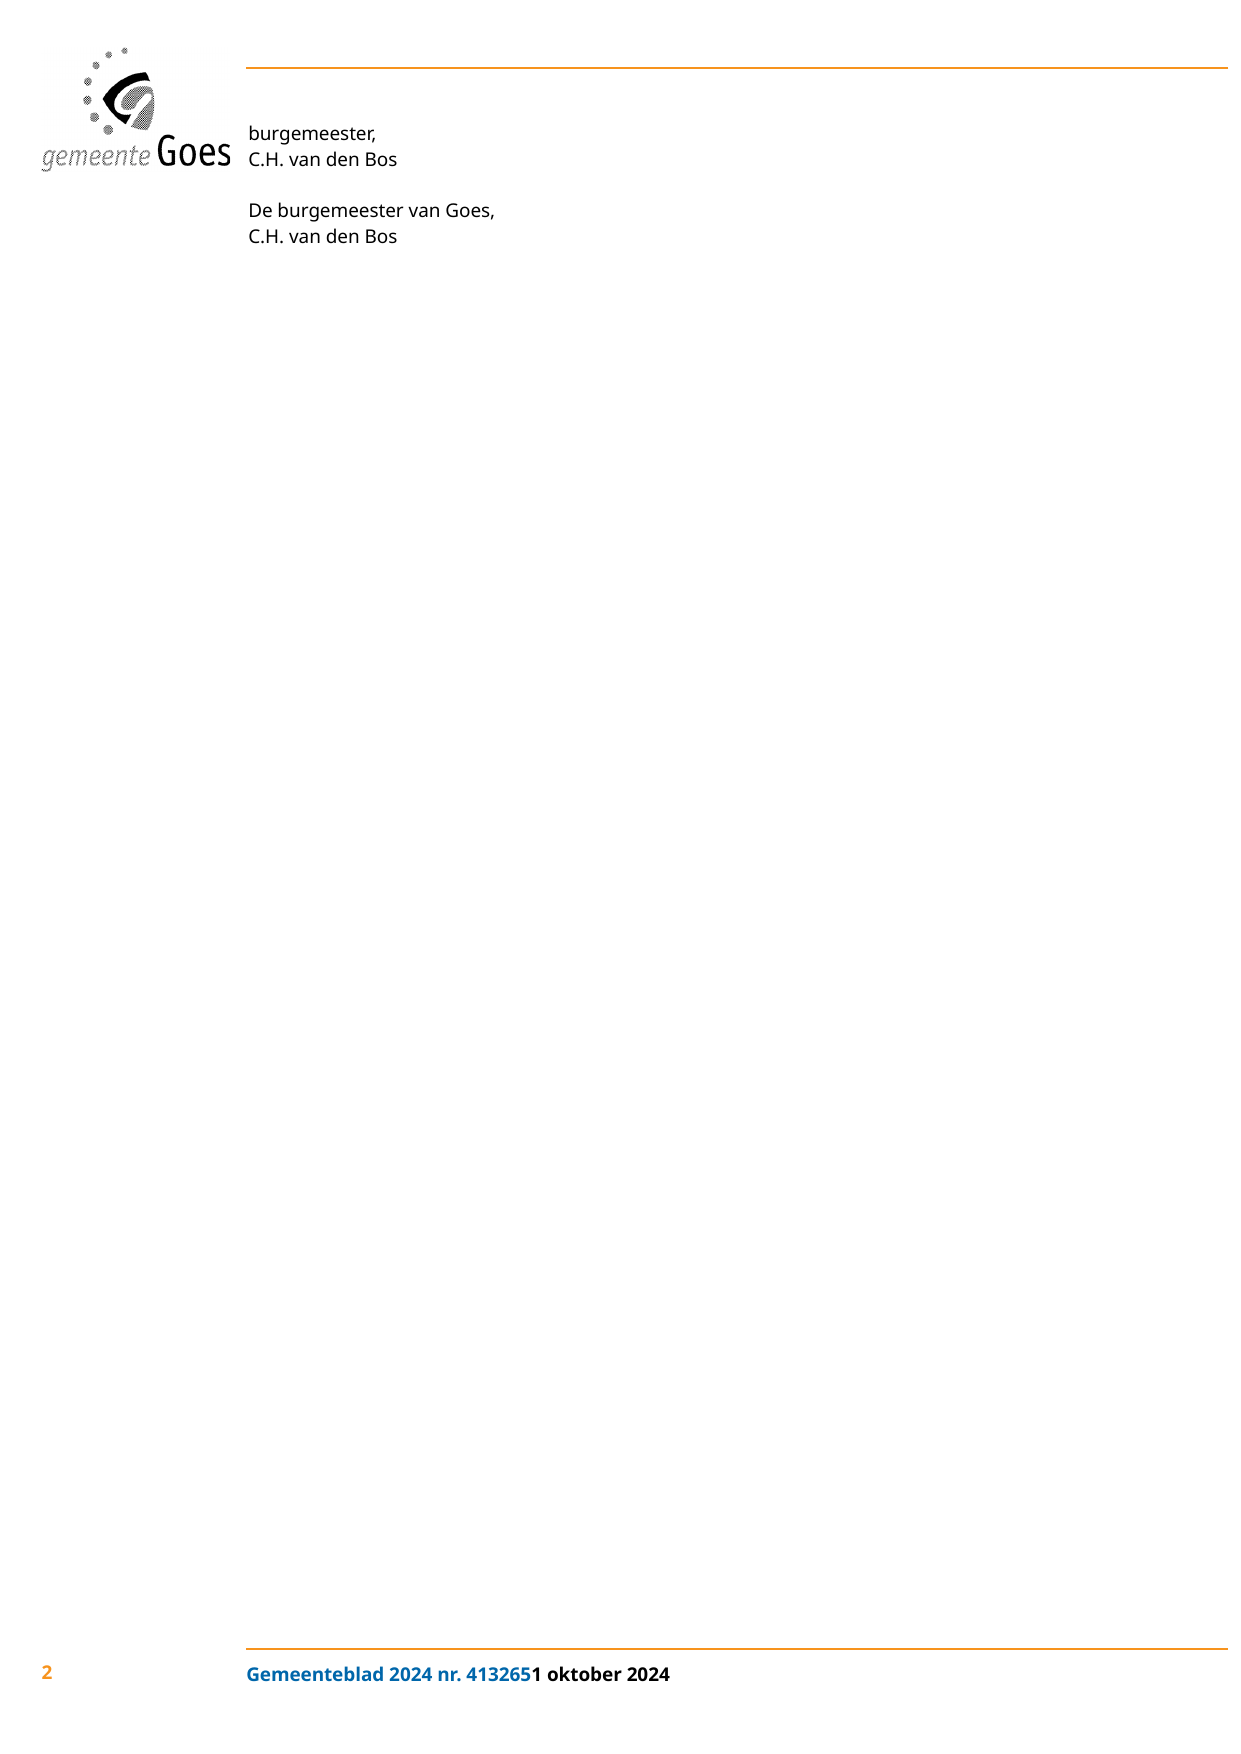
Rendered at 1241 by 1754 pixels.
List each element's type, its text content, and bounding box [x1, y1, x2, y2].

text De burgemeester van Goes, [248, 198, 1152, 223]
text burgemeester, [248, 121, 1152, 146]
text C.H. van den Bos [248, 223, 1152, 249]
text C.H. van den Bos [248, 146, 1152, 172]
picture [41, 47, 231, 172]
